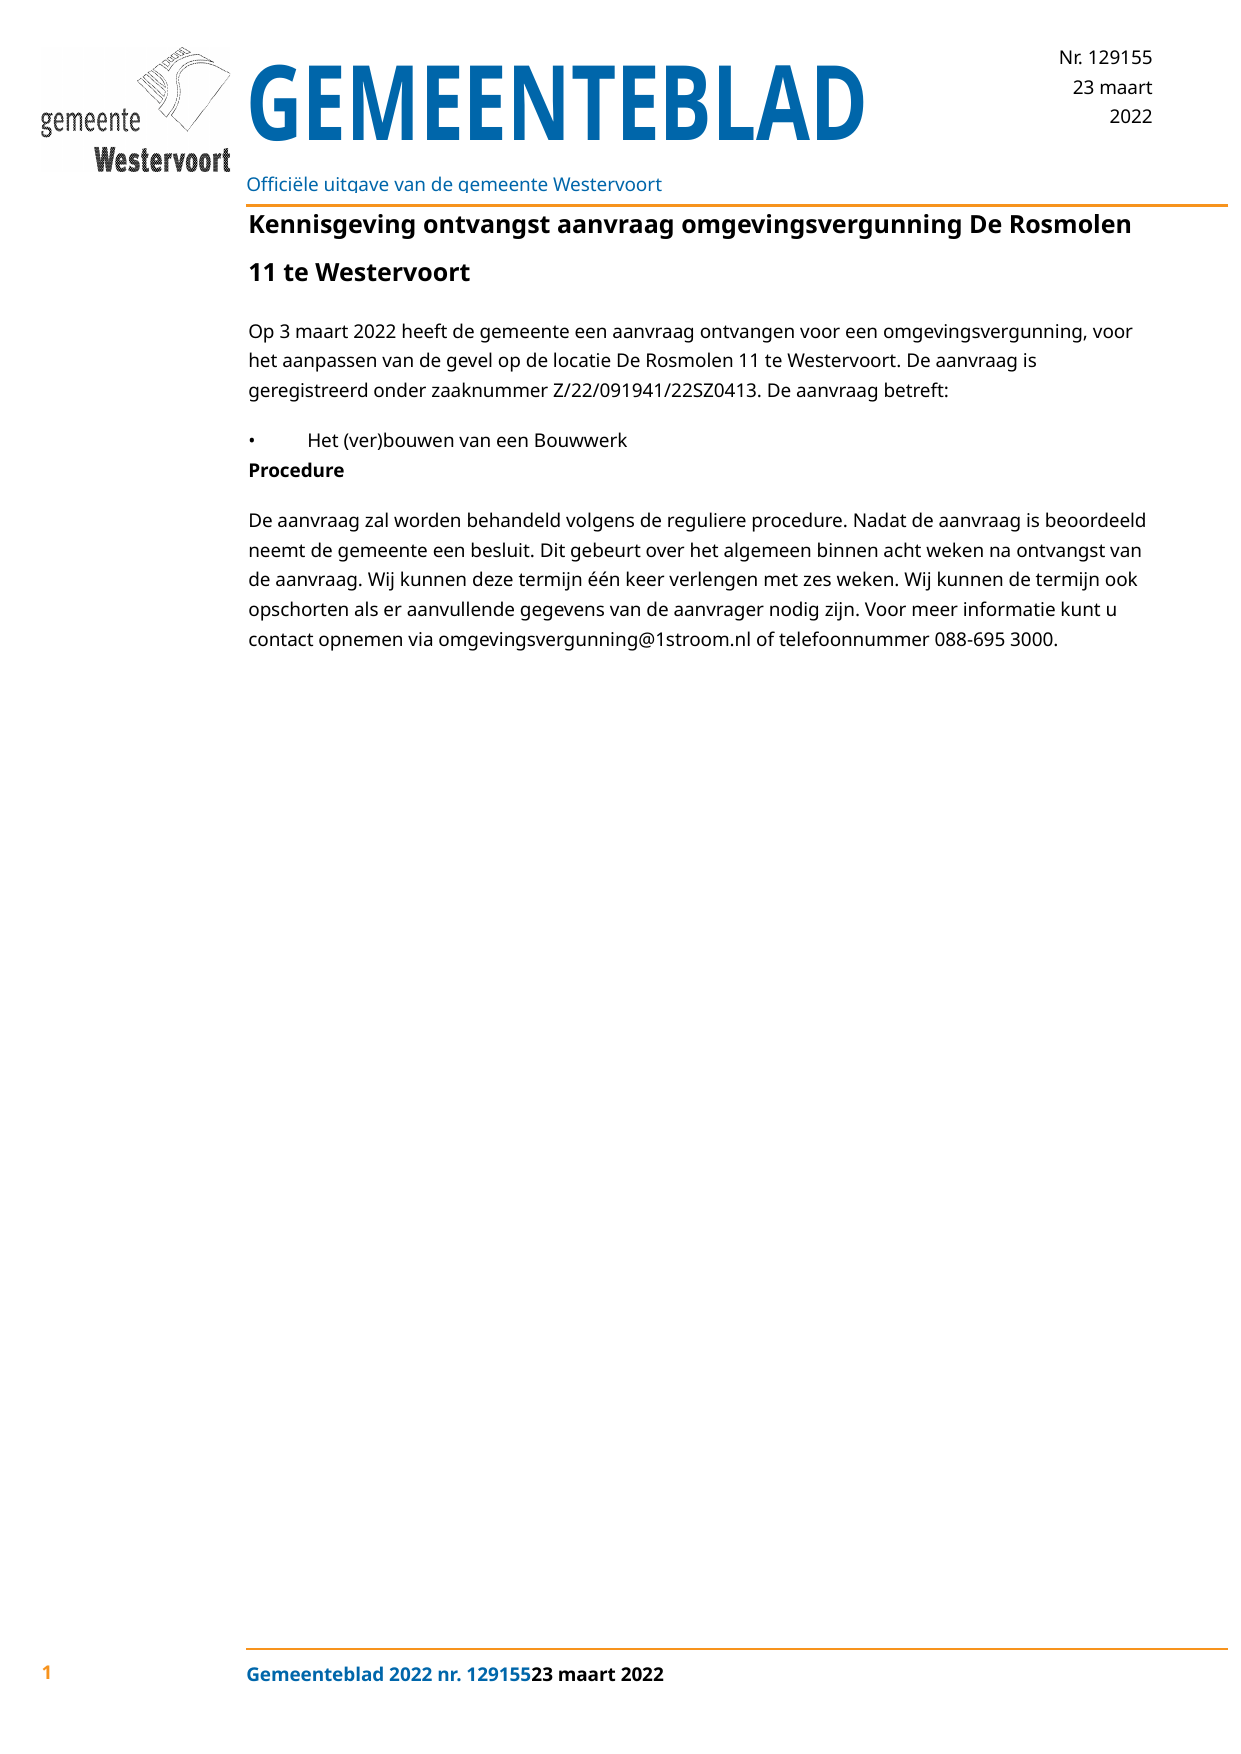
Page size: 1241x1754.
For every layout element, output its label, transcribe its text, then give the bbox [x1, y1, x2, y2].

text Kennisgeving ontvangst aanvraag omgevingsvergunning De Rosmolen 11 te Westervoort [248, 207, 1152, 288]
text Procedure [248, 457, 1152, 483]
list Het (ver)bouwen van een Bouwwerk [248, 427, 1152, 453]
picture [41, 47, 231, 172]
text Op 3 maart 2022 heeft de gemeente een aanvraag ontvangen voor een omgevingsvergunning, voor het aanpassen van de gevel op de locatie De Rosmolen 11 te Westervoort. De aanvraag is geregistreerd onder zaaknummer Z/22/091941/22SZ0413. De aanvraag betreft: [248, 318, 1152, 403]
text De aanvraag zal worden behandeld volgens de reguliere procedure. Nadat de aanvraag is beoordeeld neemt de gemeente een besluit. Dit gebeurt over het algemeen binnen acht weken na ontvangst van de aanvraag. Wij kunnen deze termijn één keer verlengen met zes weken. Wij kunnen de termijn ook opschorten als er aanvullende gegevens van de aanvrager nodig zijn. Voor meer informatie kunt u contact opnemen via omgevingsvergunning@1stroom.nl of telefoonnummer 088-695 3000. [248, 507, 1152, 652]
